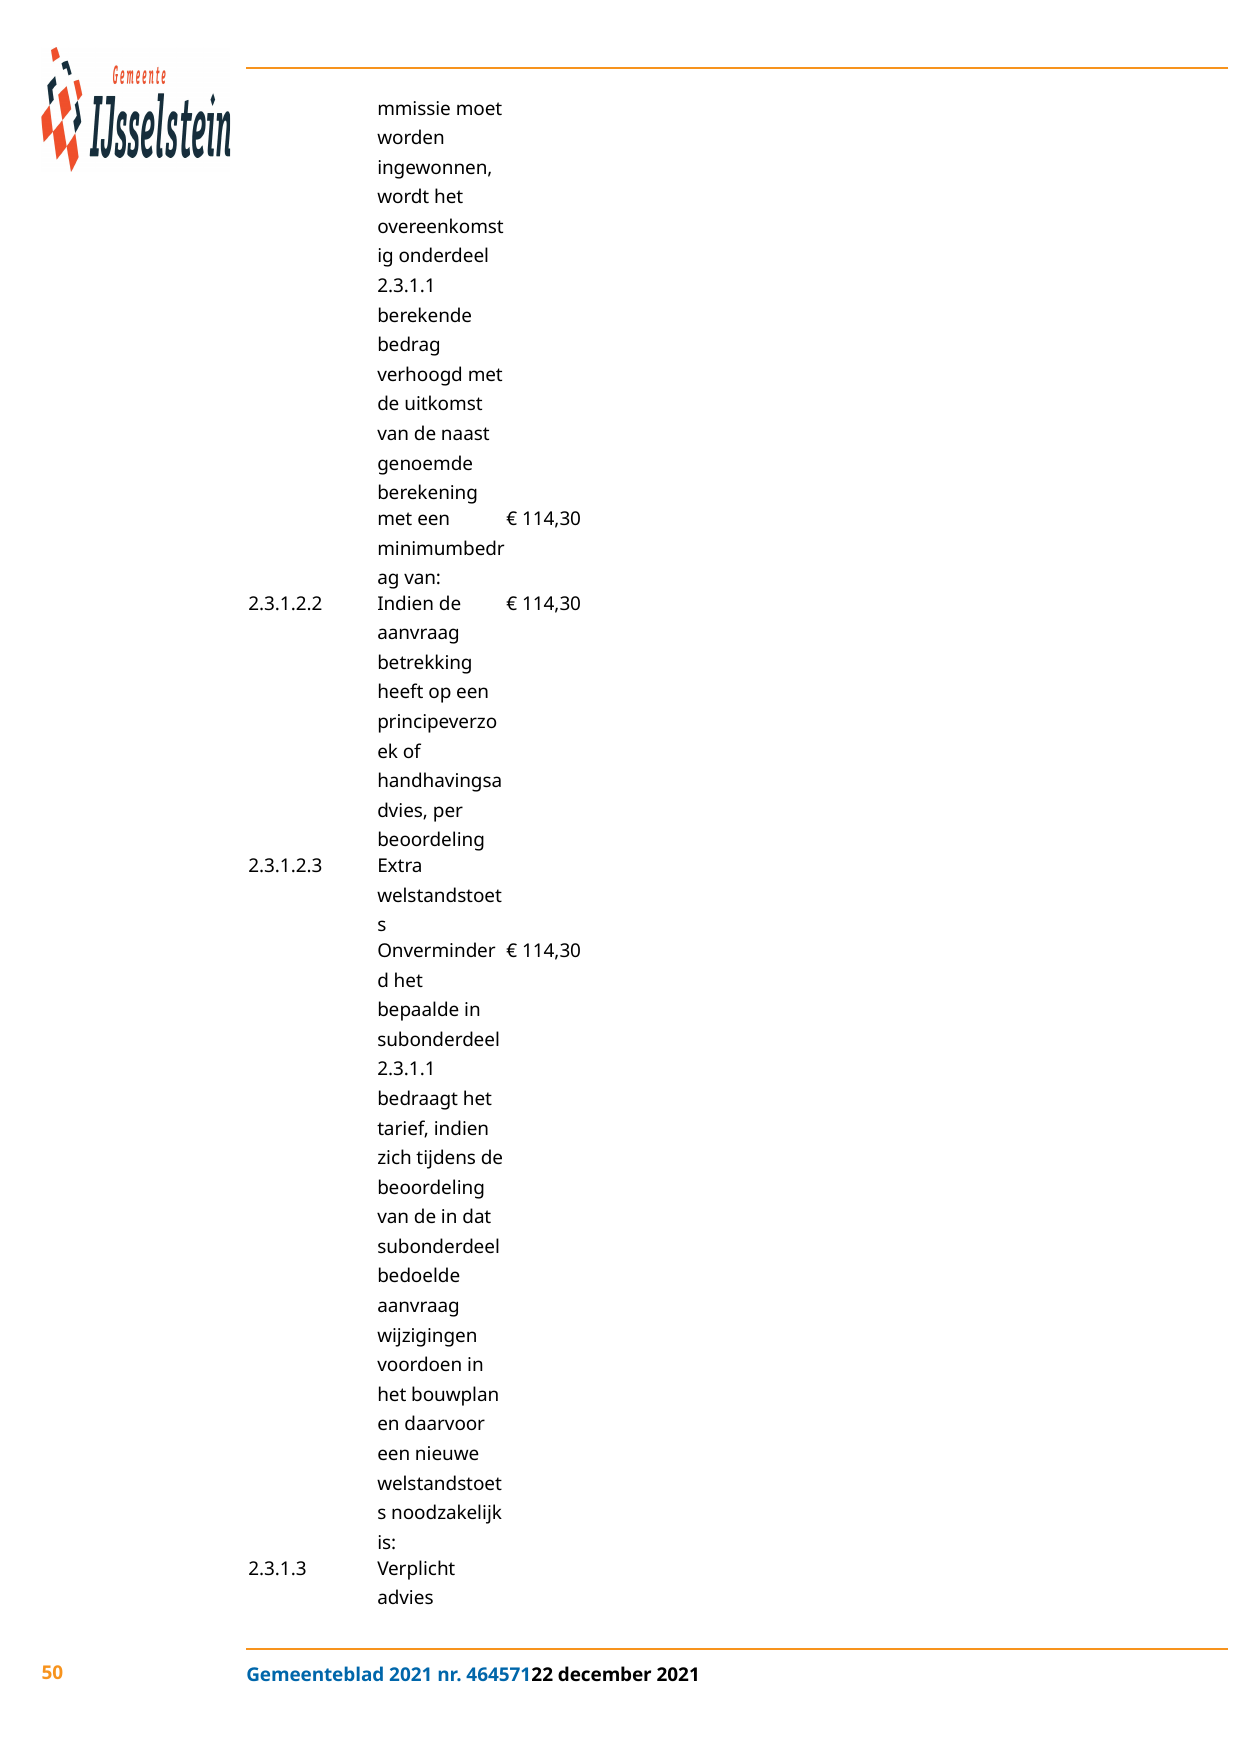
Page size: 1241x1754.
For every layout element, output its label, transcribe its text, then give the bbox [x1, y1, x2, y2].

table_cell [248, 95, 377, 505]
table_cell [506, 95, 635, 505]
table_cell Extra welstandstoets [377, 853, 506, 937]
table_cell Indien de aanvraag betrekking heeft op een principeverzoek of handhavingsadvies, per beoordeling [377, 590, 506, 852]
table_cell 2.3.1.3 [248, 1555, 377, 1610]
table_cell € 114,30 [506, 505, 635, 590]
table_cell Verplicht advies [377, 1555, 506, 1610]
table_cell met een minimumbedrag van: [377, 505, 506, 590]
picture [41, 47, 231, 172]
table_cell € 114,30 [506, 937, 635, 1555]
table_cell Onverminderd het bepaalde in subonderdeel 2.3.1.1 bedraagt het tarief, indien zich tijdens de beoordeling van de in dat subonderdeel bedoelde aanvraag wijzigingen voordoen in het bouwplan en daarvoor een nieuwe welstandstoets noodzakelijk is: [377, 937, 506, 1555]
table_cell € 114,30 [506, 590, 635, 852]
table_cell 2.3.1.2.2 [248, 590, 377, 852]
table_cell 2.3.1.2.3 [248, 853, 377, 937]
table_cell [248, 505, 377, 590]
table_cell [248, 937, 377, 1555]
table_cell [506, 1555, 635, 1610]
table_cell mmissie moet worden ingewonnen, wordt het overeenkomstig onderdeel 2.3.1.1 berekende bedrag verhoogd met de uitkomst van de naast genoemde berekening [377, 95, 506, 505]
table_cell [506, 853, 635, 937]
